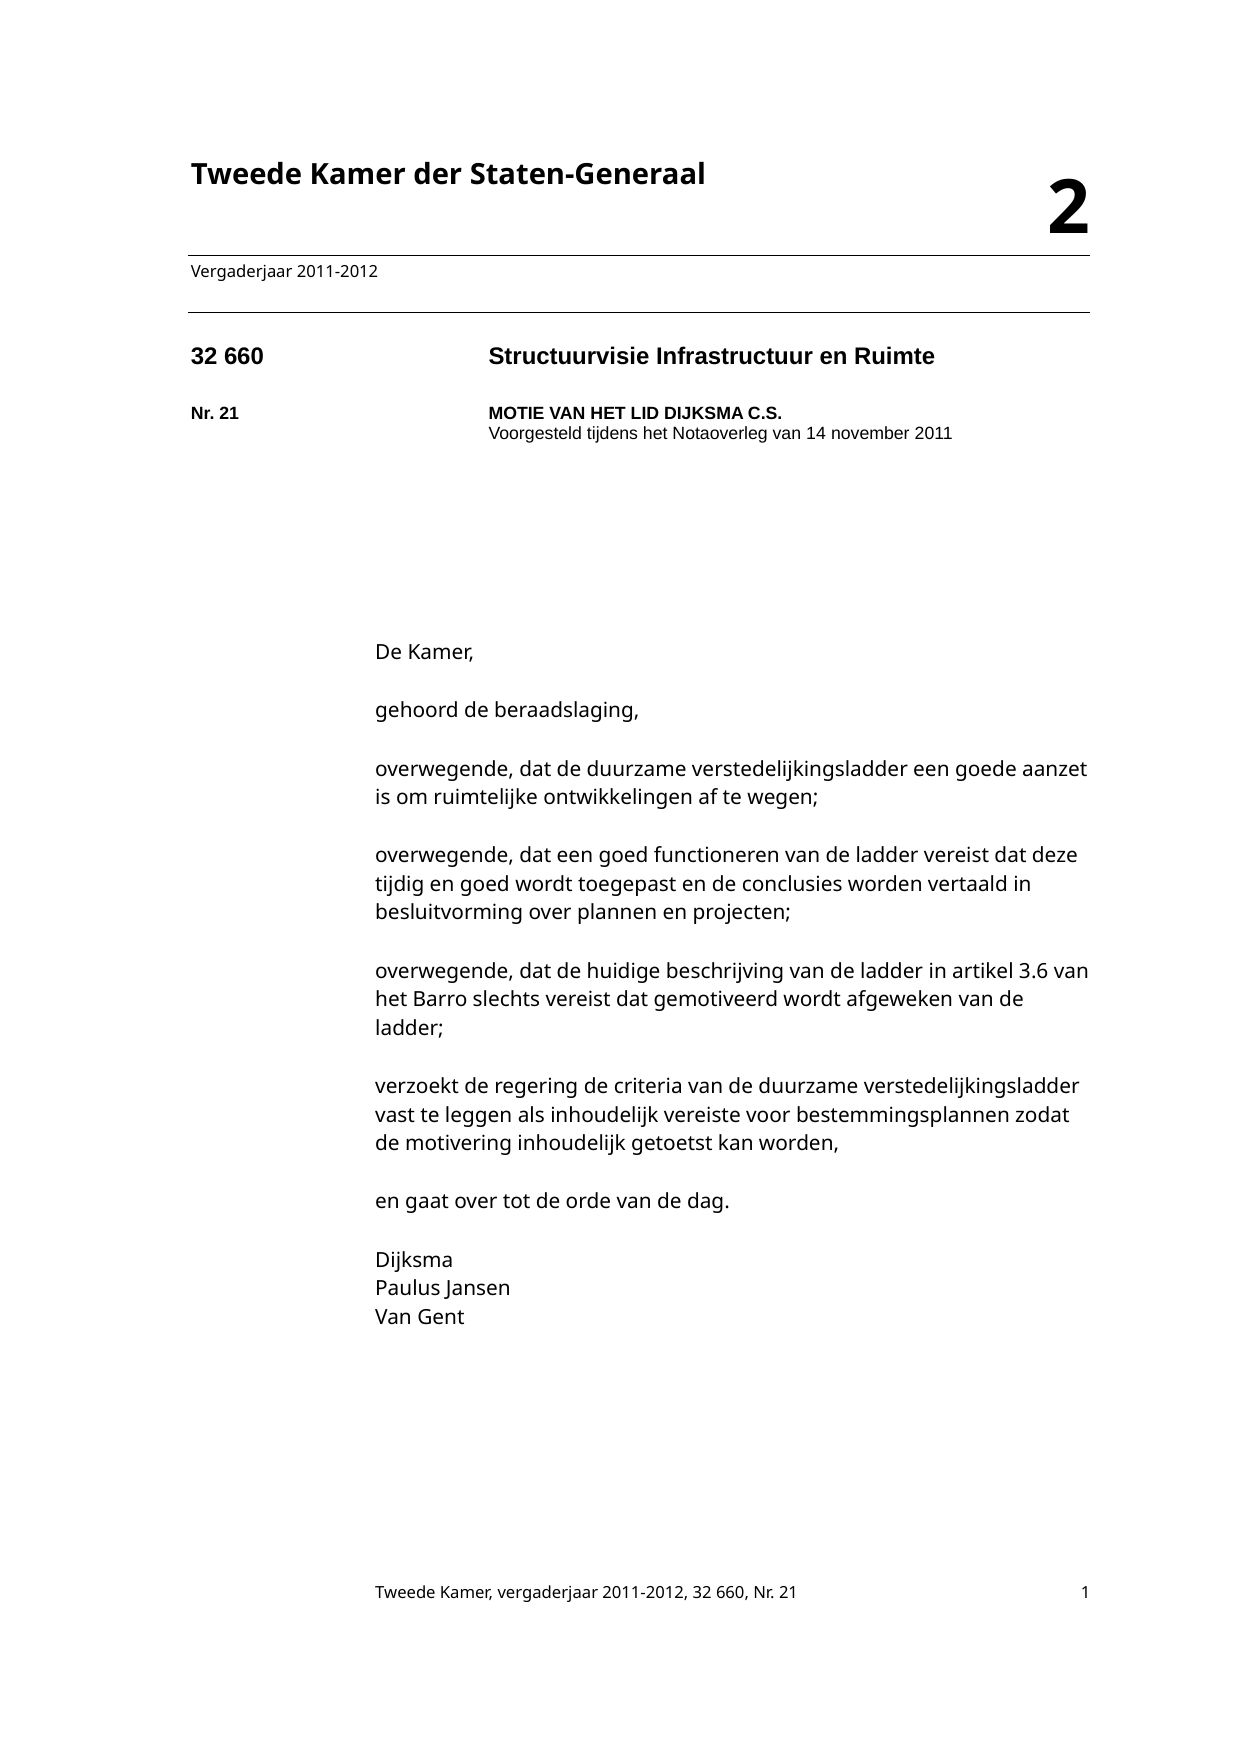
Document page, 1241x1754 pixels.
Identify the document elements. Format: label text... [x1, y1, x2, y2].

table_header Tweede Kamer der Staten-Generaal [188, 150, 909, 255]
text overwegende, dat de duurzame verstedelijkingsladder een goede aanzet is om ruimtelijke ontwikkelingen af te wegen; [375, 754, 1090, 811]
text overwegende, dat de huidige beschrijving van de ladder in artikel 3.6 van het Barro slechts vereist dat gemotiveerd wordt afgeweken van de ladder; [375, 956, 1090, 1041]
text en gaat over tot de orde van de dag. [375, 1187, 1090, 1215]
text verzoekt de regering de criteria van de duurzame verstedelijkingsladder vast te leggen als inhoudelijk vereiste voor bestemmingsplannen zodat de motivering inhoudelijk getoetst kan worden, [375, 1071, 1090, 1157]
text De Kamer, [375, 637, 1090, 665]
text overwegende, dat een goed functioneren van de ladder vereist dat deze tijdig en goed wordt toegepast en de conclusies worden vertaald in besluitvorming over plannen en projecten; [375, 841, 1090, 926]
text Van Gent [375, 1302, 1090, 1330]
table_cell [485, 313, 1090, 339]
text Dijksma [375, 1245, 1090, 1273]
table_cell [188, 313, 485, 339]
text Paulus Jansen [375, 1273, 1090, 1302]
table_cell MOTIE VAN HET LID DIJKSMA C.S. Voorgesteld tijdens het Notaoverleg van 14 november 2011 [485, 399, 1090, 518]
text gehoord de beraadslaging, [375, 695, 1090, 724]
table_cell [485, 256, 1090, 312]
table_cell Structuurvisie Infrastructuur en Ruimte [485, 339, 1090, 399]
table_header 2 [910, 150, 1090, 255]
table_cell 32 660 [188, 339, 485, 399]
table_cell Nr. 21 [188, 399, 485, 518]
table_cell Vergaderjaar 2011-2012 [188, 256, 485, 312]
